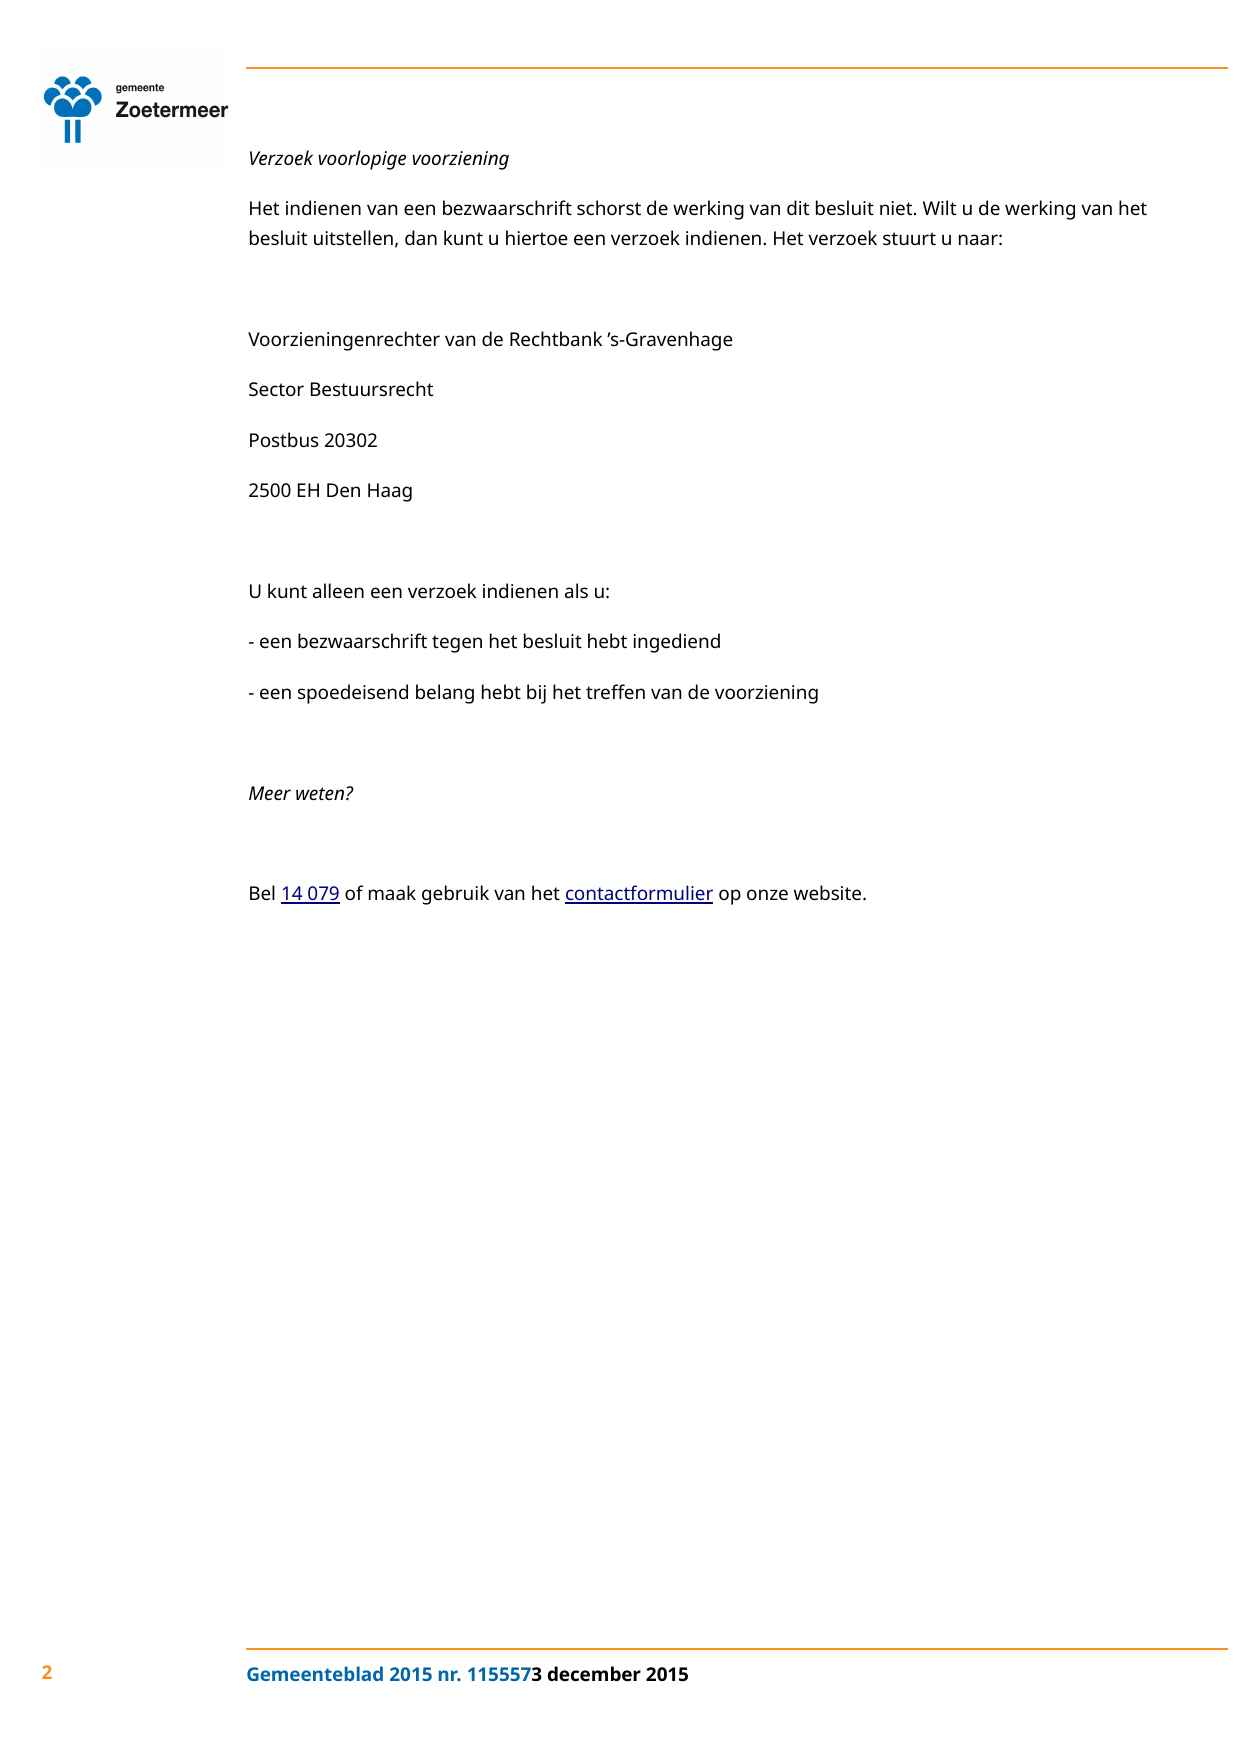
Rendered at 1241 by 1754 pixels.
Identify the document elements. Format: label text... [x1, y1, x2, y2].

text Verzoek voorlopige voorziening [248, 145, 1152, 171]
text Meer weten? [248, 780, 1152, 806]
text Postbus 20302 [248, 427, 1152, 453]
text Sector Bestuursrecht [248, 376, 1152, 402]
text - een spoedeisend belang hebt bij het treffen van de voorziening [248, 679, 1152, 705]
text U kunt alleen een verzoek indienen als u: [248, 578, 1152, 604]
text Voorzieningenrechter van de Rechtbank ’s-Gravenhage [248, 326, 1152, 352]
text - een bezwaarschrift tegen het besluit hebt ingediend [248, 628, 1152, 654]
text Bel 14 079 of maak gebruik van het contactformulier op onze website. [248, 881, 1152, 906]
picture [41, 47, 231, 172]
text Het indienen van een bezwaarschrift schorst de werking van dit besluit niet. Wilt u de werking van het besluit uitstellen, dan kunt u hiertoe een verzoek indienen. Het verzoek stuurt u naar: [248, 196, 1152, 251]
text 2500 EH Den Haag [248, 477, 1152, 503]
